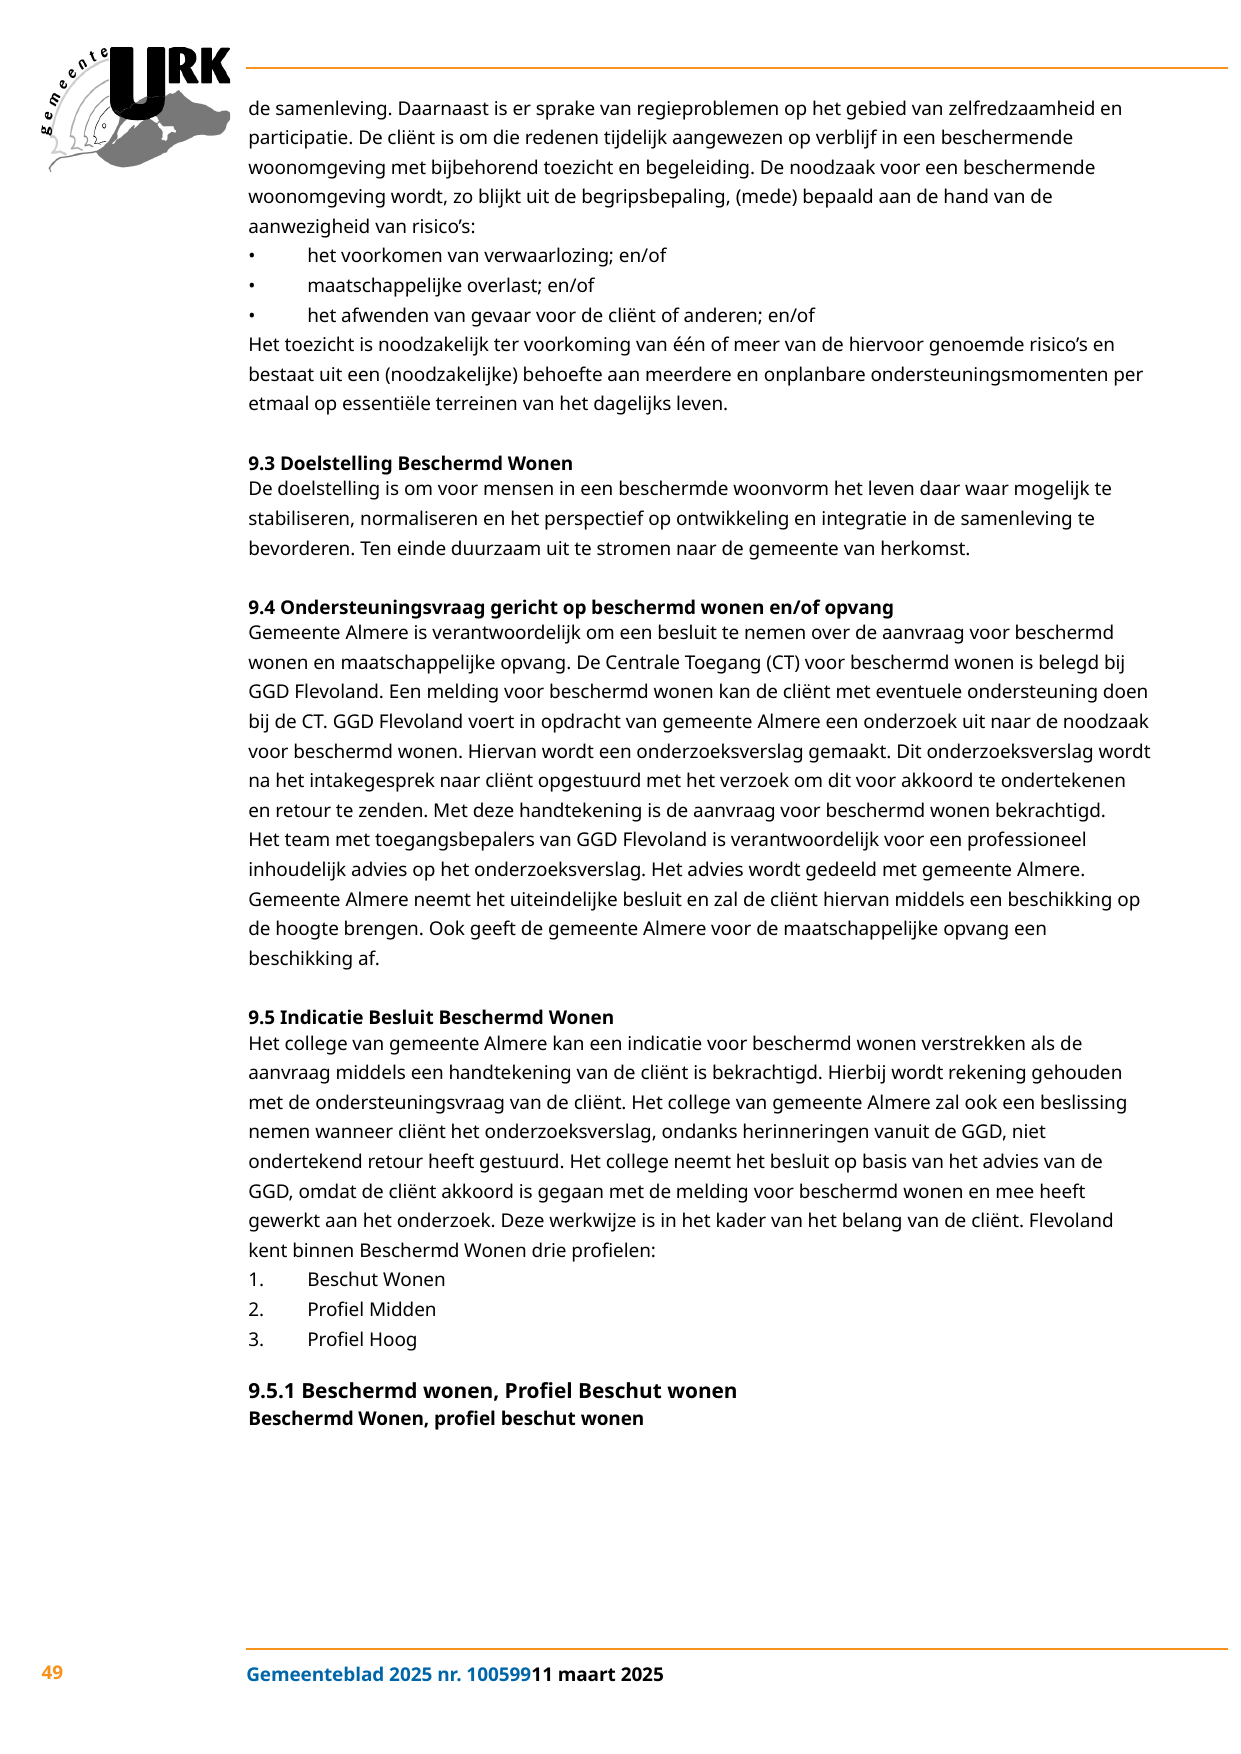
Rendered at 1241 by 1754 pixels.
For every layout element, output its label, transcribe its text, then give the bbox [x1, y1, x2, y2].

list Beschut Wonen [248, 1267, 1152, 1292]
list het voorkomen van verwaarlozing; en/of [248, 243, 1152, 268]
list Profiel Hoog [248, 1326, 1152, 1351]
list Profiel Midden [248, 1296, 1152, 1322]
text 9.5 Indicatie Besluit Beschermd Wonen [248, 1004, 1152, 1030]
text 9.3 Doelstelling Beschermd Wonen [248, 450, 1152, 476]
table_header Beschermd Wonen, profiel beschut wonen [248, 1405, 1152, 1430]
text Het team met toegangsbepalers van GGD Flevoland is verantwoordelijk voor een professioneel inhoudelijk advies op het onderzoeksverslag. Het advies wordt gedeeld met gemeente Almere. Gemeente Almere neemt het uiteindelijke besluit en zal de cliënt hiervan middels een beschikking op de hoogte brengen. Ook geeft de gemeente Almere voor de maatschappelijke opvang een beschikking af. [248, 827, 1152, 971]
list maatschappelijke overlast; en/of [248, 272, 1152, 298]
text Het toezicht is noodzakelijk ter voorkoming van één of meer van de hiervoor genoemde risico’s en bestaat uit een (noodzakelijke) behoefte aan meerdere en onplanbare ondersteuningsmomenten per etmaal op essentiële terreinen van het dagelijks leven. [248, 331, 1152, 416]
text 9.4 Ondersteuningsvraag gericht op beschermd wonen en/of opvang [248, 594, 1152, 619]
text 9.5.1 Beschermd wonen, Profiel Beschut wonen [248, 1376, 1152, 1404]
text de samenleving. Daarnaast is er sprake van regieproblemen op het gebied van zelfredzaamheid en participatie. De cliënt is om die redenen tijdelijk aangewezen op verblijf in een beschermende woonomgeving met bijbehorend toezicht en begeleiding. De noodzaak voor een beschermende woonomgeving wordt, zo blijkt uit de begripsbepaling, (mede) bepaald aan de hand van de aanwezigheid van risico’s: [248, 95, 1152, 239]
text Gemeente Almere is verantwoordelijk om een besluit te nemen over de aanvraag voor beschermd wonen en maatschappelijke opvang. De Centrale Toegang (CT) voor beschermd wonen is belegd bij GGD Flevoland. Een melding voor beschermd wonen kan de cliënt met eventuele ondersteuning doen bij de CT. GGD Flevoland voert in opdracht van gemeente Almere een onderzoek uit naar de noodzaak voor beschermd wonen. Hiervan wordt een onderzoeksverslag gemaakt. Dit onderzoeksverslag wordt na het intakegesprek naar cliënt opgestuurd met het verzoek om dit voor akkoord te ondertekenen en retour te zenden. Met deze handtekening is de aanvraag voor beschermd wonen bekrachtigd. [248, 619, 1152, 823]
picture [41, 47, 231, 172]
text De doelstelling is om voor mensen in een beschermde woonvorm het leven daar waar mogelijk te stabiliseren, normaliseren en het perspectief op ontwikkeling en integratie in de samenleving te bevorderen. Ten einde duurzaam uit te stromen naar de gemeente van herkomst. [248, 476, 1152, 560]
text Het college van gemeente Almere kan een indicatie voor beschermd wonen verstrekken als de aanvraag middels een handtekening van de cliënt is bekrachtigd. Hierbij wordt rekening gehouden met de ondersteuningsvraag van de cliënt. Het college van gemeente Almere zal ook een beslissing nemen wanneer cliënt het onderzoeksverslag, ondanks herinneringen vanuit de GGD, niet ondertekend retour heeft gestuurd. Het college neemt het besluit op basis van het advies van de GGD, omdat de cliënt akkoord is gegaan met de melding voor beschermd wonen en mee heeft gewerkt aan het onderzoek. Deze werkwijze is in het kader van het belang van de cliënt. Flevoland kent binnen Beschermd Wonen drie profielen: [248, 1030, 1152, 1263]
list het afwenden van gevaar voor de cliënt of anderen; en/of [248, 302, 1152, 328]
